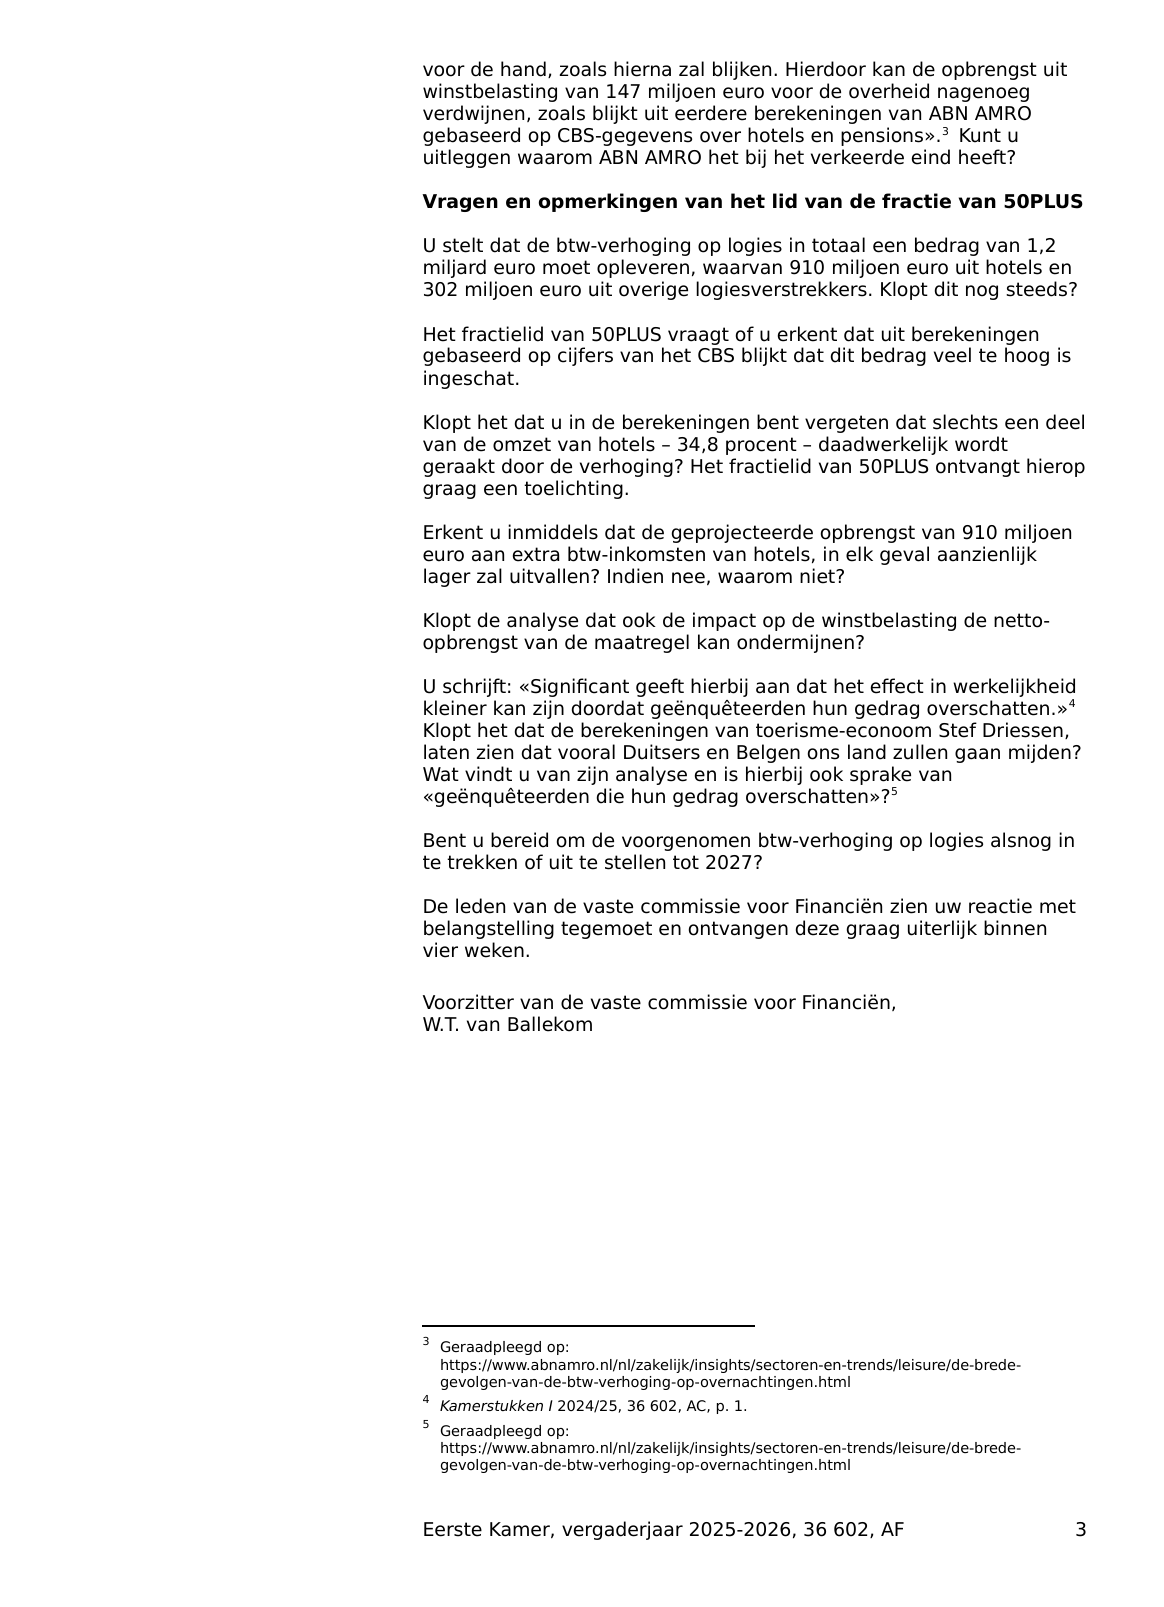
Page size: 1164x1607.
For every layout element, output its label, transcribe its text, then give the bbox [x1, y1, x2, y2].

text Geraadpleegd op: https://www.abnamro.nl/nl/zakelijk/insights/sectoren-en-trends/leisure/de-brede-gevolgen-van-de-btw-verhoging-op-overnachtingen.html [422, 1335, 1087, 1391]
text Voorzitter van de vaste commissie voor Financiën, W.T. van Ballekom [422, 992, 1087, 1036]
text Bent u bereid om de voorgenomen btw-verhoging op logies alsnog in te trekken of uit te stellen tot 2027? [422, 830, 1087, 874]
text Kamerstukken I 2024/25, 36 602, AC, p. 1. [422, 1393, 1087, 1416]
text Het fractielid van 50PLUS vraagt of u erkent dat uit berekeningen gebaseerd op cijfers van het CBS blijkt dat dit bedrag veel te hoog is ingeschat. [422, 323, 1087, 389]
text Klopt het dat u in de berekeningen bent vergeten dat slechts een deel van de omzet van hotels – 34,8 procent – daadwerkelijk wordt geraakt door de verhoging? Het fractielid van 50PLUS ontvangt hierop graag een toelichting. [422, 412, 1087, 499]
text voor de hand, zoals hierna zal blijken. Hierdoor kan de opbrengst uit winstbelasting van 147 miljoen euro voor de overheid nagenoeg verdwijnen, zoals blijkt uit eerdere berekeningen van ABN AMRO gebaseerd op CBS-gegevens over hotels en pensions». Kunt u uitleggen waarom ABN AMRO het bij het verkeerde eind heeft? [422, 59, 1087, 169]
text Klopt de analyse dat ook de impact op de winstbelasting de netto-opbrengst van de maatregel kan ondermijnen? [422, 610, 1087, 654]
text U schrijft: «Significant geeft hierbij aan dat het effect in werkelijkheid kleiner kan zijn doordat geënquêteerden hun gedrag overschatten.» Klopt het dat de berekeningen van toerisme-econoom Stef Driessen, laten zien dat vooral Duitsers en Belgen ons land zullen gaan mijden? Wat vindt u van zijn analyse en is hierbij ook sprake van «geënquêteerden die hun gedrag overschatten»? [422, 676, 1087, 808]
text U stelt dat de btw-verhoging op logies in totaal een bedrag van 1,2 miljard euro moet opleveren, waarvan 910 miljoen euro uit hotels en 302 miljoen euro uit overige logiesverstrekkers. Klopt dit nog steeds? [422, 235, 1087, 301]
subtitle Vragen en opmerkingen van het lid van de fractie van 50PLUS [422, 191, 1087, 213]
text Erkent u inmiddels dat de geprojecteerde opbrengst van 910 miljoen euro aan extra btw-inkomsten van hotels, in elk geval aanzienlijk lager zal uitvallen? Indien nee, waarom niet? [422, 522, 1087, 588]
text De leden van de vaste commissie voor Financiën zien uw reactie met belangstelling tegemoet en ontvangen deze graag uiterlijk binnen vier weken. [422, 896, 1087, 962]
text Geraadpleegd op: https://www.abnamro.nl/nl/zakelijk/insights/sectoren-en-trends/leisure/de-brede-gevolgen-van-de-btw-verhoging-op-overnachtingen.html [422, 1418, 1087, 1474]
